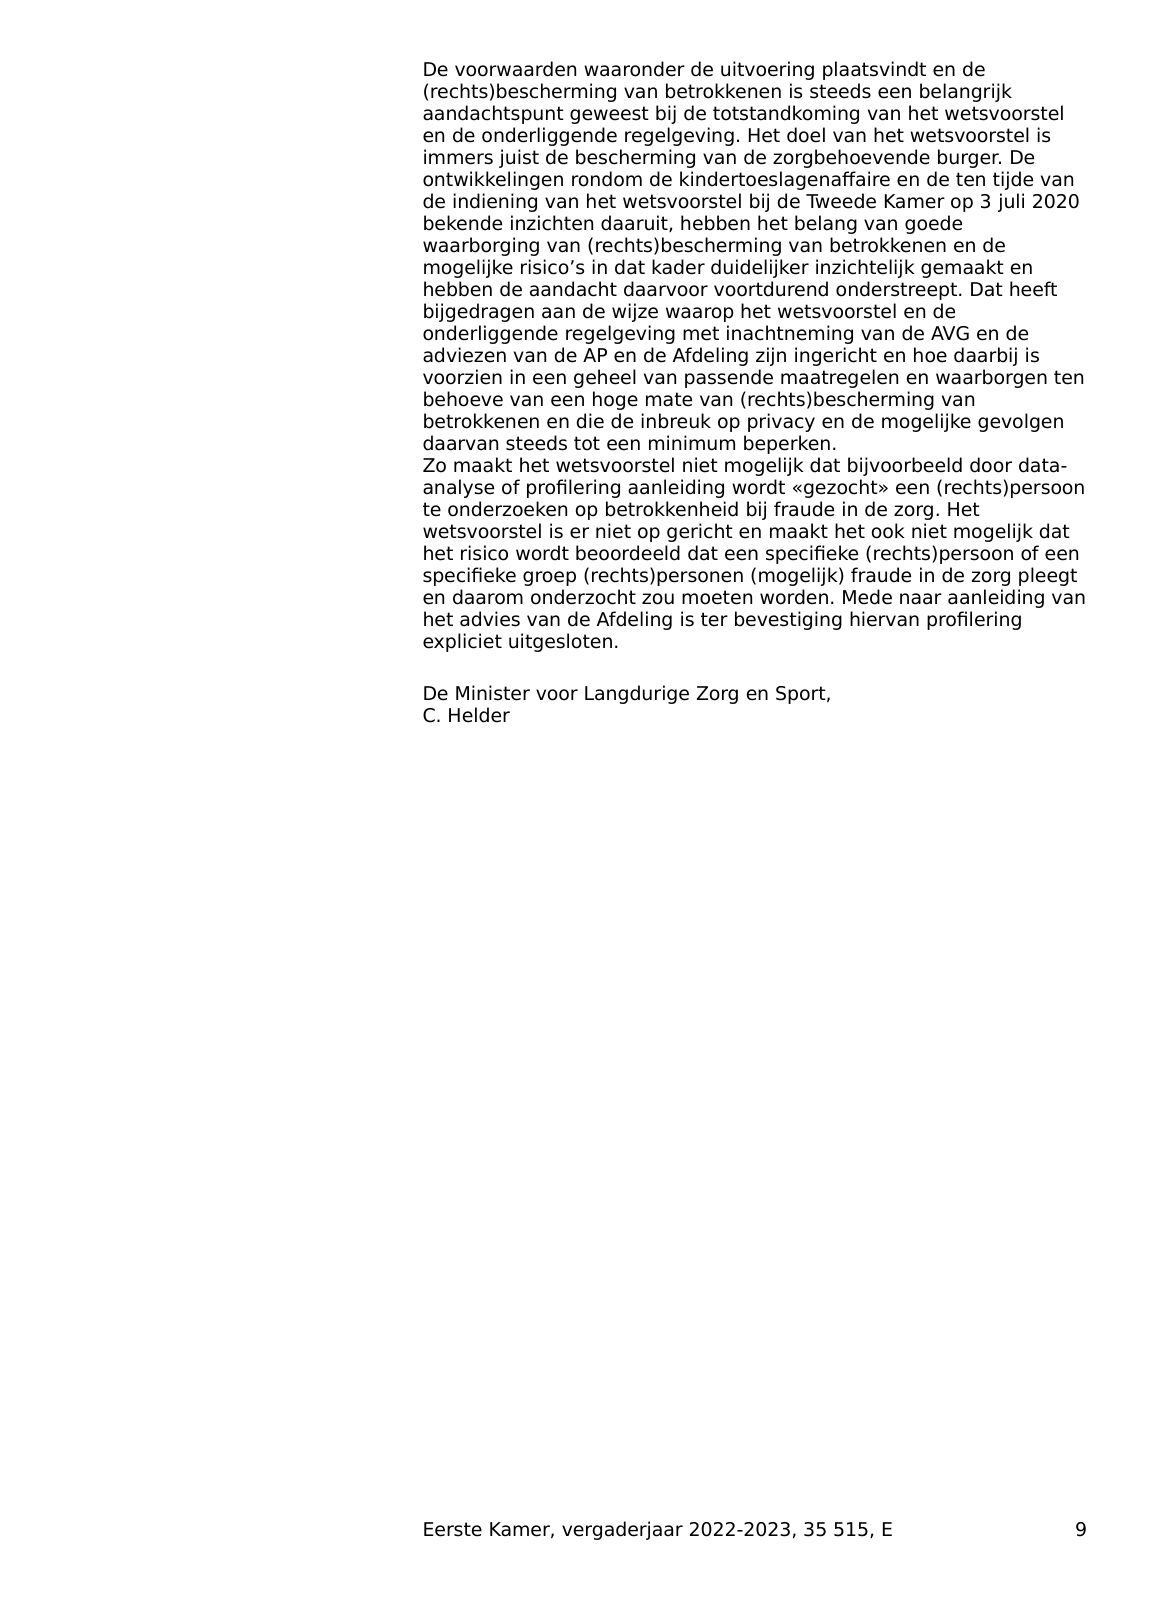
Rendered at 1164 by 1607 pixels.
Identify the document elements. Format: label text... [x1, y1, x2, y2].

text De voorwaarden waaronder de uitvoering plaatsvindt en de (rechts)bescherming van betrokkenen is steeds een belangrijk aandachtspunt geweest bij de totstandkoming van het wetsvoorstel en de onderliggende regelgeving. Het doel van het wetsvoorstel is immers juist de bescherming van de zorgbehoevende burger. De ontwikkelingen rondom de kindertoeslagenaffaire en de ten tijde van de indiening van het wetsvoorstel bij de Tweede Kamer op 3 juli 2020 bekende inzichten daaruit, hebben het belang van goede waarborging van (rechts)bescherming van betrokkenen en de mogelijke risico’s in dat kader duidelijker inzichtelijk gemaakt en hebben de aandacht daarvoor voortdurend onderstreept. Dat heeft bijgedragen aan de wijze waarop het wetsvoorstel en de onderliggende regelgeving met inachtneming van de AVG en de adviezen van de AP en de Afdeling zijn ingericht en hoe daarbij is voorzien in een geheel van passende maatregelen en waarborgen ten behoeve van een hoge mate van (rechts)bescherming van betrokkenen en die de inbreuk op privacy en de mogelijke gevolgen daarvan steeds tot een minimum beperken. [422, 59, 1087, 455]
text De Minister voor Langdurige Zorg en Sport, C. Helder [422, 682, 1087, 726]
text Zo maakt het wetsvoorstel niet mogelijk dat bijvoorbeeld door data-analyse of profilering aanleiding wordt «gezocht» een (rechts)persoon te onderzoeken op betrokkenheid bij fraude in de zorg. Het wetsvoorstel is er niet op gericht en maakt het ook niet mogelijk dat het risico wordt beoordeeld dat een specifieke (rechts)persoon of een specifieke groep (rechts)personen (mogelijk) fraude in de zorg pleegt en daarom onderzocht zou moeten worden. Mede naar aanleiding van het advies van de Afdeling is ter bevestiging hiervan profilering expliciet uitgesloten. [422, 455, 1087, 652]
